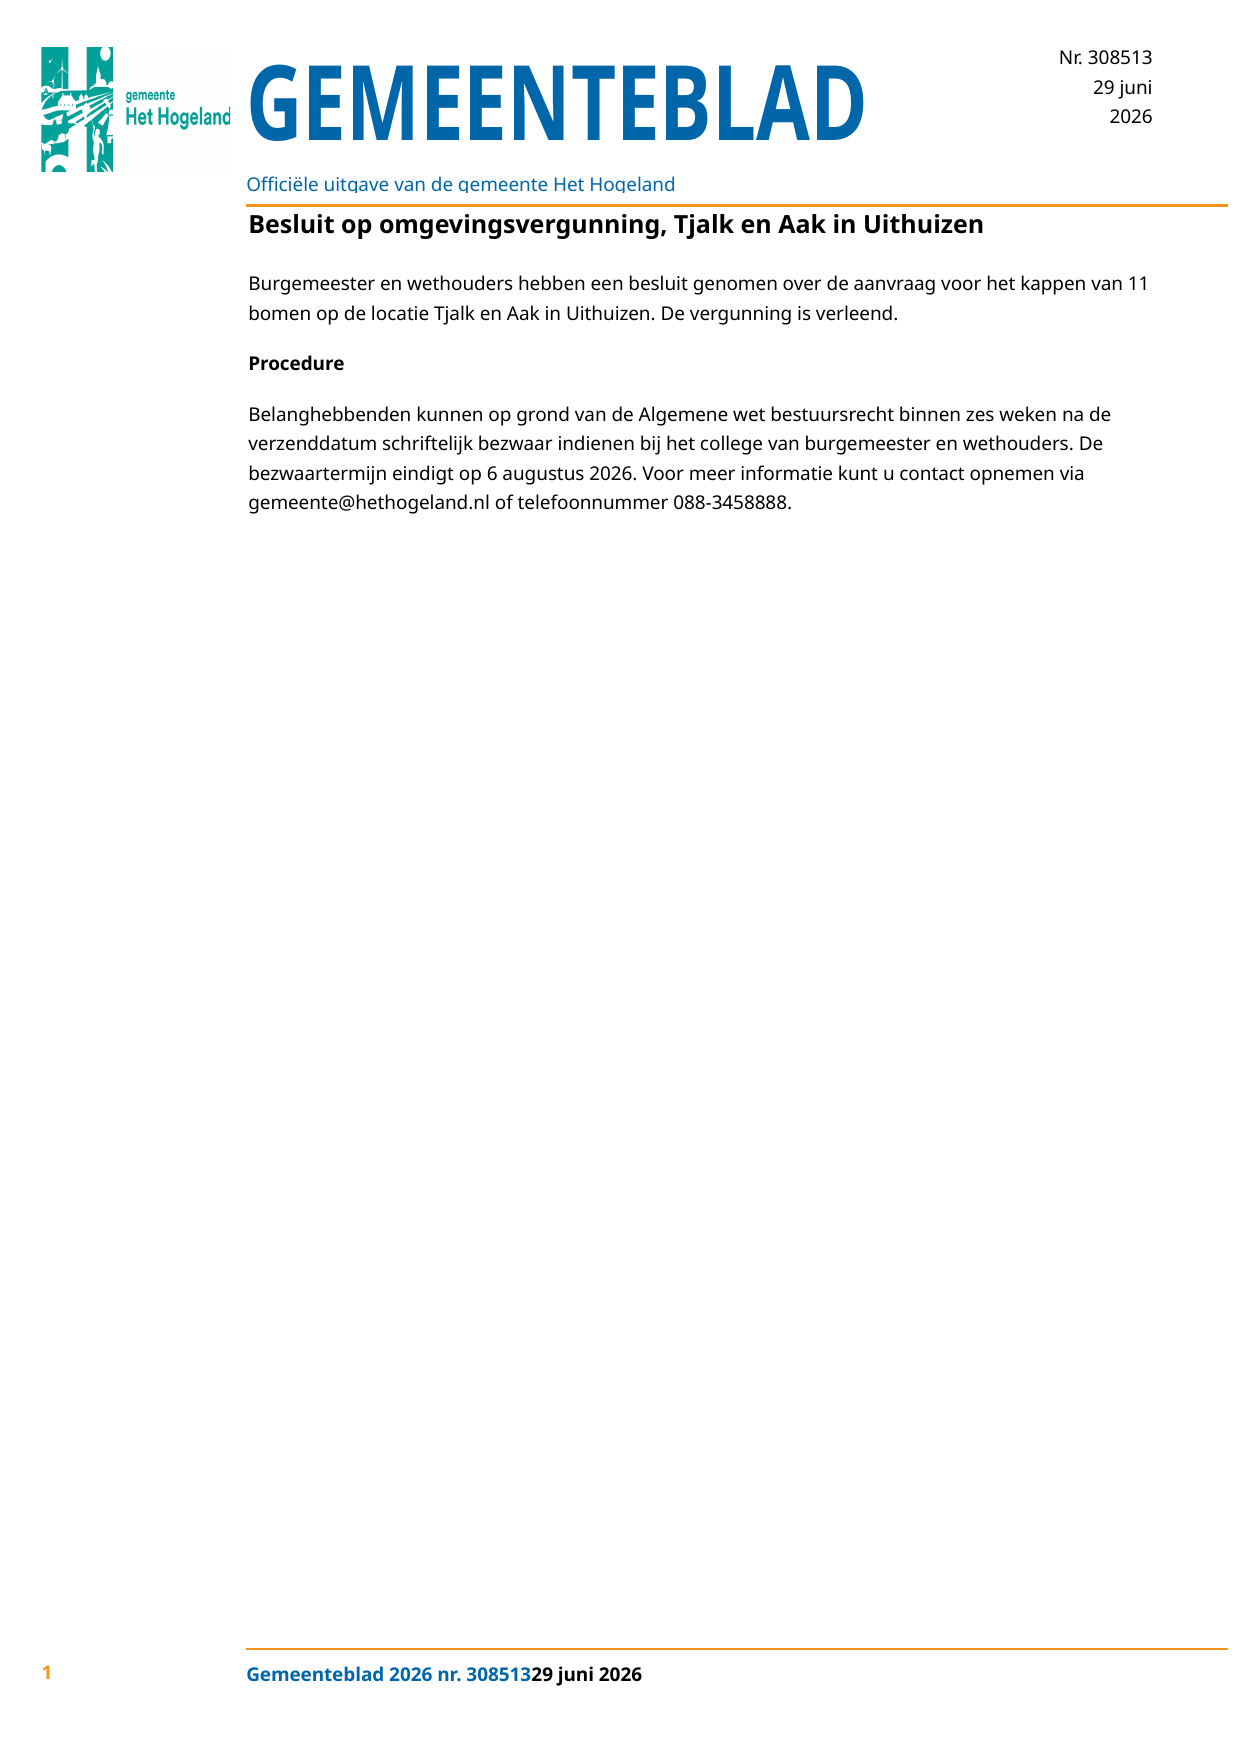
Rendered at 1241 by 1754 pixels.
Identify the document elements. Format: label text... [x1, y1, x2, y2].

text Belanghebbenden kunnen op grond van de Algemene wet bestuursrecht binnen zes weken na de verzenddatum schriftelijk bezwaar indienen bij het college van burgemeester en wethouders. De bezwaartermijn eindigt op 6 augustus 2026. Voor meer informatie kunt u contact opnemen via gemeente@hethogeland.nl of telefoonnummer 088-3458888. [248, 401, 1152, 515]
text Besluit op omgevingsvergunning, Tjalk en Aak in Uithuizen [248, 207, 1152, 241]
text Procedure [248, 350, 1152, 376]
picture [41, 47, 231, 172]
text Burgemeester en wethouders hebben een besluit genomen over de aanvraag voor het kappen van 11 bomen op de locatie Tjalk en Aak in Uithuizen. De vergunning is verleend. [248, 270, 1152, 326]
